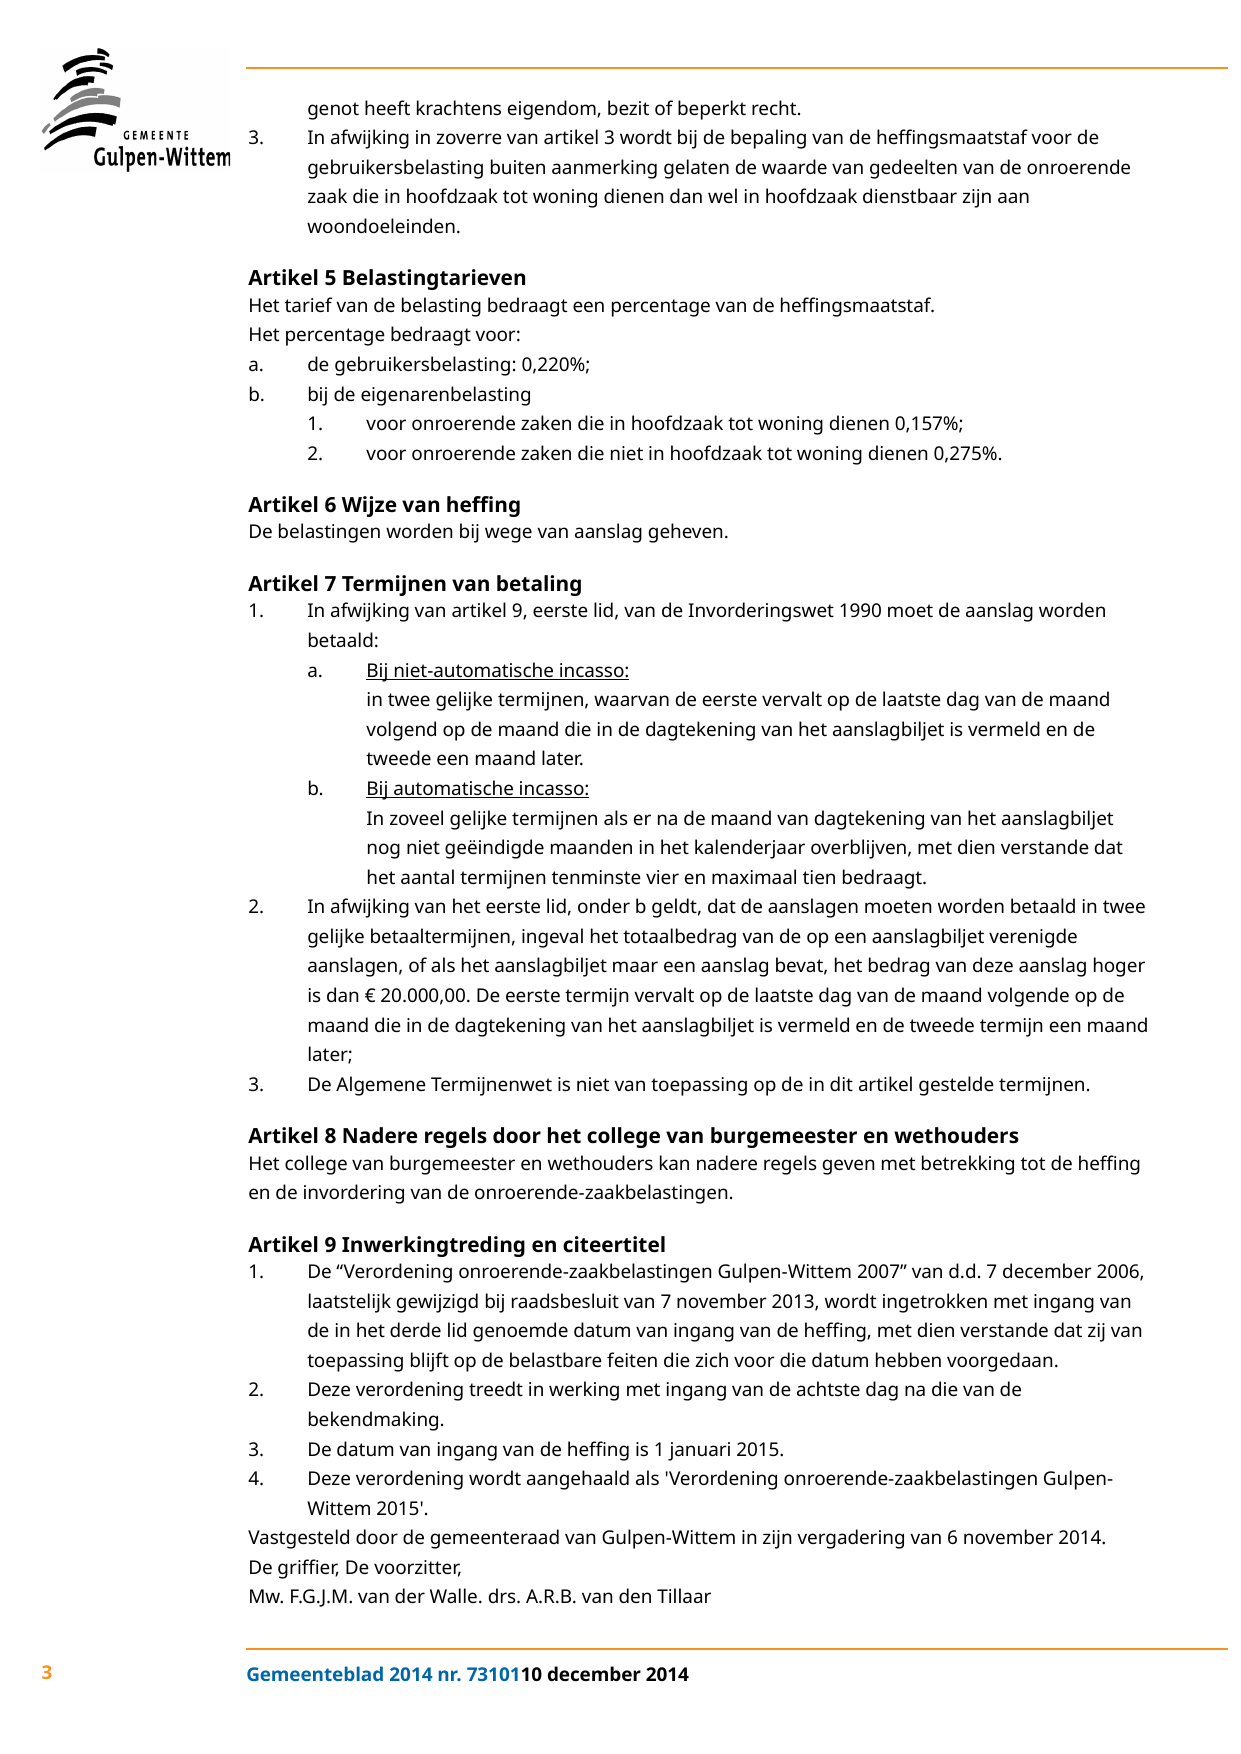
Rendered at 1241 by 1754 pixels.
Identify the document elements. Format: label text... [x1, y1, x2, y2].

text Artikel 8 Nadere regels door het college van burgemeester en wethouders [248, 1121, 1152, 1150]
text De belastingen worden bij wege van aanslag geheven. [248, 519, 1152, 544]
list In afwijking in zoverre van artikel 3 wordt bij de bepaling van de heffingsmaatstaf voor de gebruikersbelasting buiten aanmerking gelaten de waarde van gedeelten van de onroerende zaak die in hoofdzaak tot woning dienen dan wel in hoofdzaak dienstbaar zijn aan woondoeleinden. [248, 124, 1152, 239]
text Het tarief van de belasting bedraagt een percentage van de heffingsmaatstaf. [248, 292, 1152, 318]
list genot heeft krachtens eigendom, bezit of beperkt recht. [248, 95, 1152, 121]
list In zoveel gelijke termijnen als er na de maand van dagtekening van het aanslagbiljet nog niet geëindigde maanden in het kalenderjaar overblijven, met dien verstande dat het aantal termijnen tenminste vier en maximaal tien bedraagt. [307, 805, 1152, 889]
text Artikel 5 Belastingtarieven [248, 263, 1152, 292]
list De “Verordening onroerende-zaakbelastingen Gulpen-Wittem 2007” van d.d. 7 december 2006, laatstelijk gewijzigd bij raadsbesluit van 7 november 2013, wordt ingetrokken met ingang van de in het derde lid genoemde datum van ingang van de heffing, met dien verstande dat zij van toepassing blijft op de belastbare feiten die zich voor die datum hebben voorgedaan. [248, 1258, 1152, 1373]
list In afwijking van het eerste lid, onder b geldt, dat de aanslagen moeten worden betaald in twee gelijke betaaltermijnen, ingeval het totaalbedrag van de op een aanslagbiljet verenigde aanslagen, of als het aanslagbiljet maar een aanslag bevat, het bedrag van deze aanslag hoger is dan € 20.000,00. De eerste termijn vervalt op de laatste dag van de maand volgende op de maand die in de dagtekening van het aanslagbiljet is vermeld en de tweede termijn een maand later; [248, 893, 1152, 1067]
list De Algemene Termijnenwet is niet van toepassing op de in dit artikel gestelde termijnen. [248, 1071, 1152, 1097]
text Het percentage bedraagt voor: [248, 322, 1152, 347]
text Artikel 6 Wijze van heffing [248, 490, 1152, 519]
list Deze verordening treedt in werking met ingang van de achtste dag na die van de bekendmaking. [248, 1377, 1152, 1432]
text Mw. F.G.J.M. van der Walle. drs. A.R.B. van den Tillaar [248, 1584, 1152, 1609]
text Artikel 9 Inwerkingtreding en citeertitel [248, 1230, 1152, 1258]
picture [41, 47, 231, 172]
list In afwijking van artikel 9, eerste lid, van de Invorderingswet 1990 moet de aanslag worden betaald: [248, 598, 1152, 653]
list Deze verordening wordt aangehaald als 'Verordening onroerende-zaakbelastingen Gulpen-Wittem 2015'. [248, 1465, 1152, 1521]
list De datum van ingang van de heffing is 1 januari 2015. [248, 1436, 1152, 1461]
list Bij niet-automatische incasso: [307, 657, 1152, 682]
list voor onroerende zaken die niet in hoofdzaak tot woning dienen 0,275%. [307, 440, 1152, 466]
list in twee gelijke termijnen, waarvan de eerste vervalt op de laatste dag van de maand volgend op de maand die in de dagtekening van het aanslagbiljet is vermeld en de tweede een maand later. [307, 686, 1152, 771]
text Artikel 7 Termijnen van betaling [248, 569, 1152, 598]
list bij de eigenarenbelasting [248, 381, 1152, 406]
list Bij automatische incasso: [307, 775, 1152, 801]
text De griffier, De voorzitter, [248, 1554, 1152, 1580]
list de gebruikersbelasting: 0,220%; [248, 351, 1152, 377]
text Vastgesteld door de gemeenteraad van Gulpen-Wittem in zijn vergadering van 6 november 2014. [248, 1524, 1152, 1550]
list voor onroerende zaken die in hoofdzaak tot woning dienen 0,157%; [307, 410, 1152, 436]
text Het college van burgemeester en wethouders kan nadere regels geven met betrekking tot de heffing en de invordering van de onroerende-zaakbelastingen. [248, 1150, 1152, 1205]
